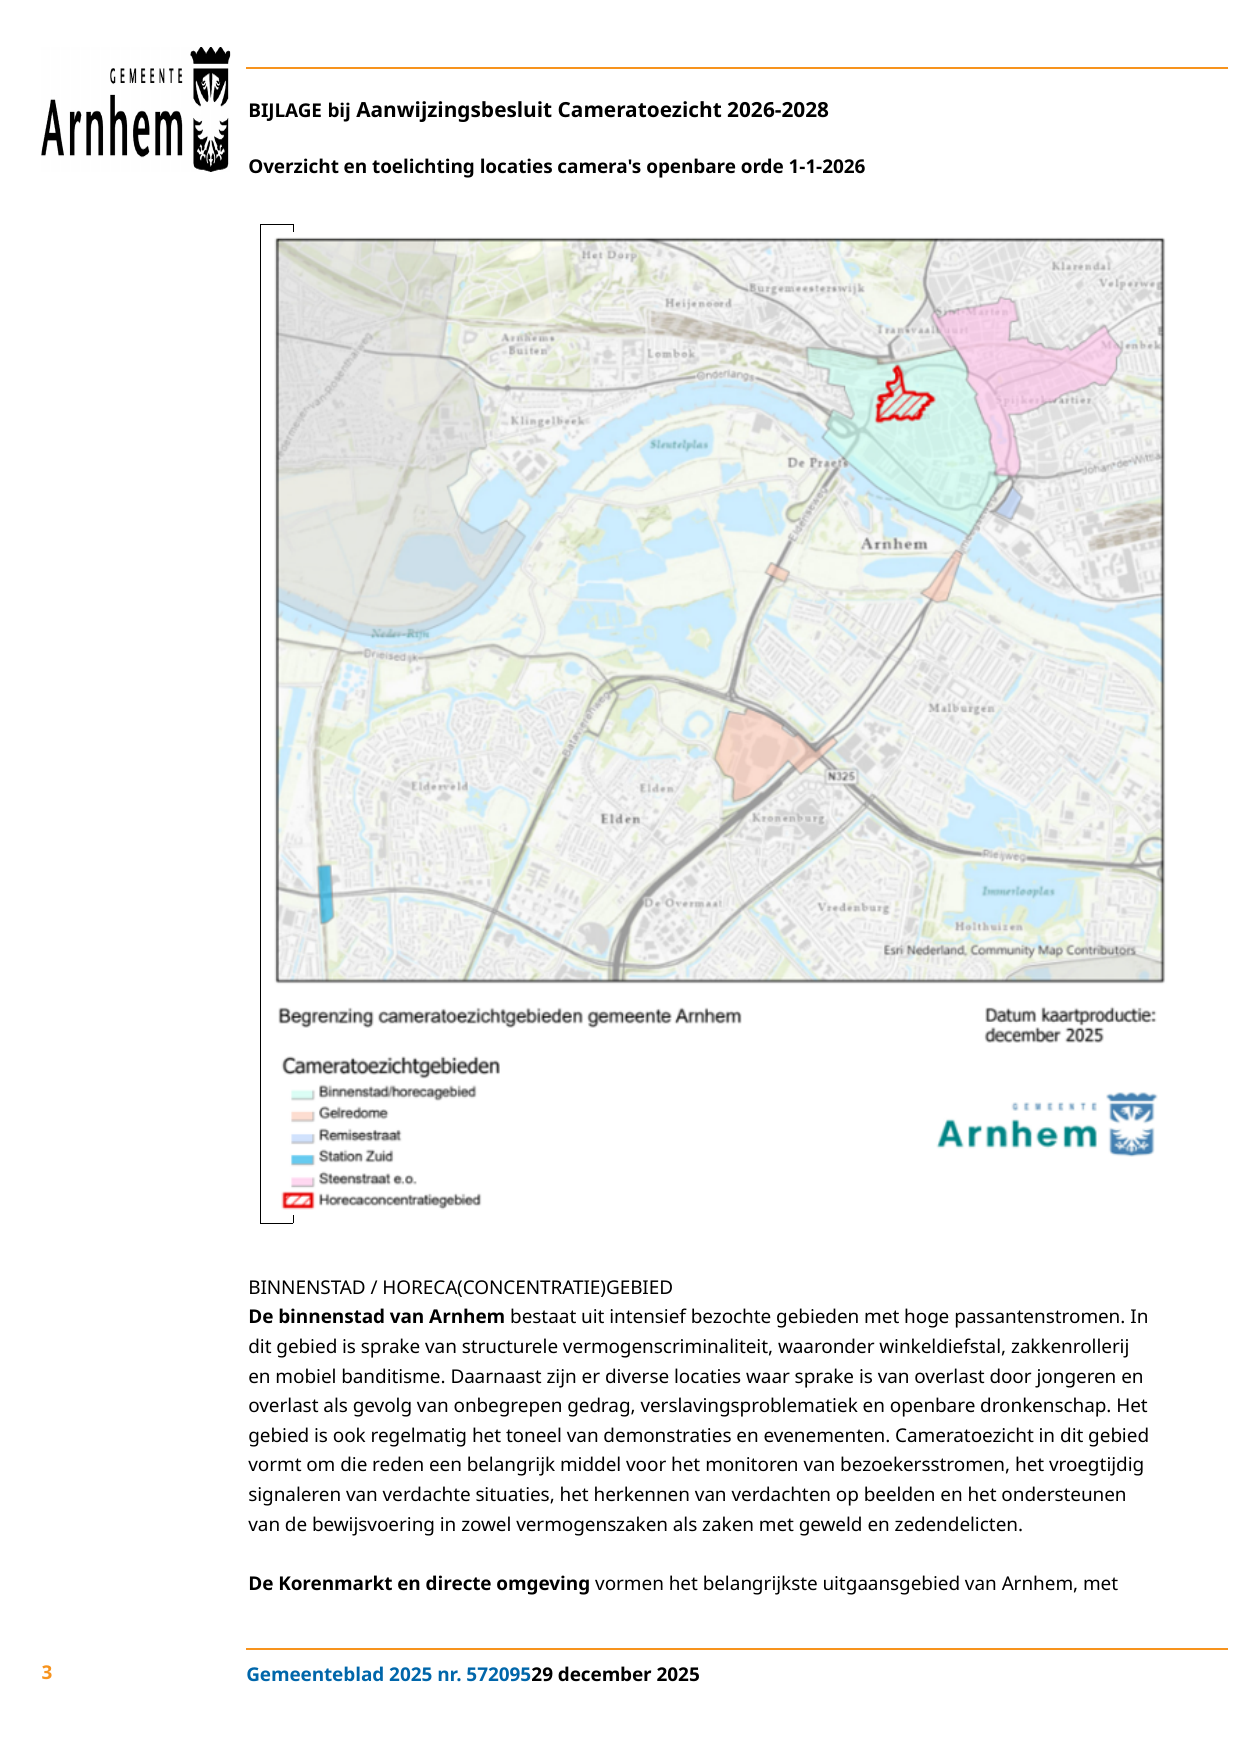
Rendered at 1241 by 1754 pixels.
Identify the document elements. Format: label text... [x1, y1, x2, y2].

picture [268, 232, 1173, 1215]
text Overzicht en toelichting locaties camera's openbare orde 1-1-2026 [248, 153, 1152, 179]
text BIJLAGE bij Aanwijzingsbesluit Cameratoezicht 2026-2028 [248, 95, 1152, 123]
picture [41, 47, 231, 172]
text De Korenmarkt en directe omgeving vormen het belangrijkste uitgaansgebied van Arnhem, met [248, 1570, 1152, 1596]
text BINNENSTAD / HORECA(CONCENTRATIE)GEBIED [248, 1274, 1152, 1300]
text De binnenstad van Arnhem bestaat uit intensief bezochte gebieden met hoge passantenstromen. In dit gebied is sprake van structurele vermogenscriminaliteit, waaronder winkeldiefstal, zakkenrollerij en mobiel banditisme. Daarnaast zijn er diverse locaties waar sprake is van overlast door jongeren en overlast als gevolg van onbegrepen gedrag, verslavingsproblematiek en openbare dronkenschap. Het gebied is ook regelmatig het toneel van demonstraties en evenementen. Cameratoezicht in dit gebied vormt om die reden een belangrijk middel voor het monitoren van bezoekersstromen, het vroegtijdig signaleren van verdachte situaties, het herkennen van verdachten op beelden en het ondersteunen van de bewijsvoering in zowel vermogenszaken als zaken met geweld en zedendelicten. [248, 1304, 1152, 1537]
